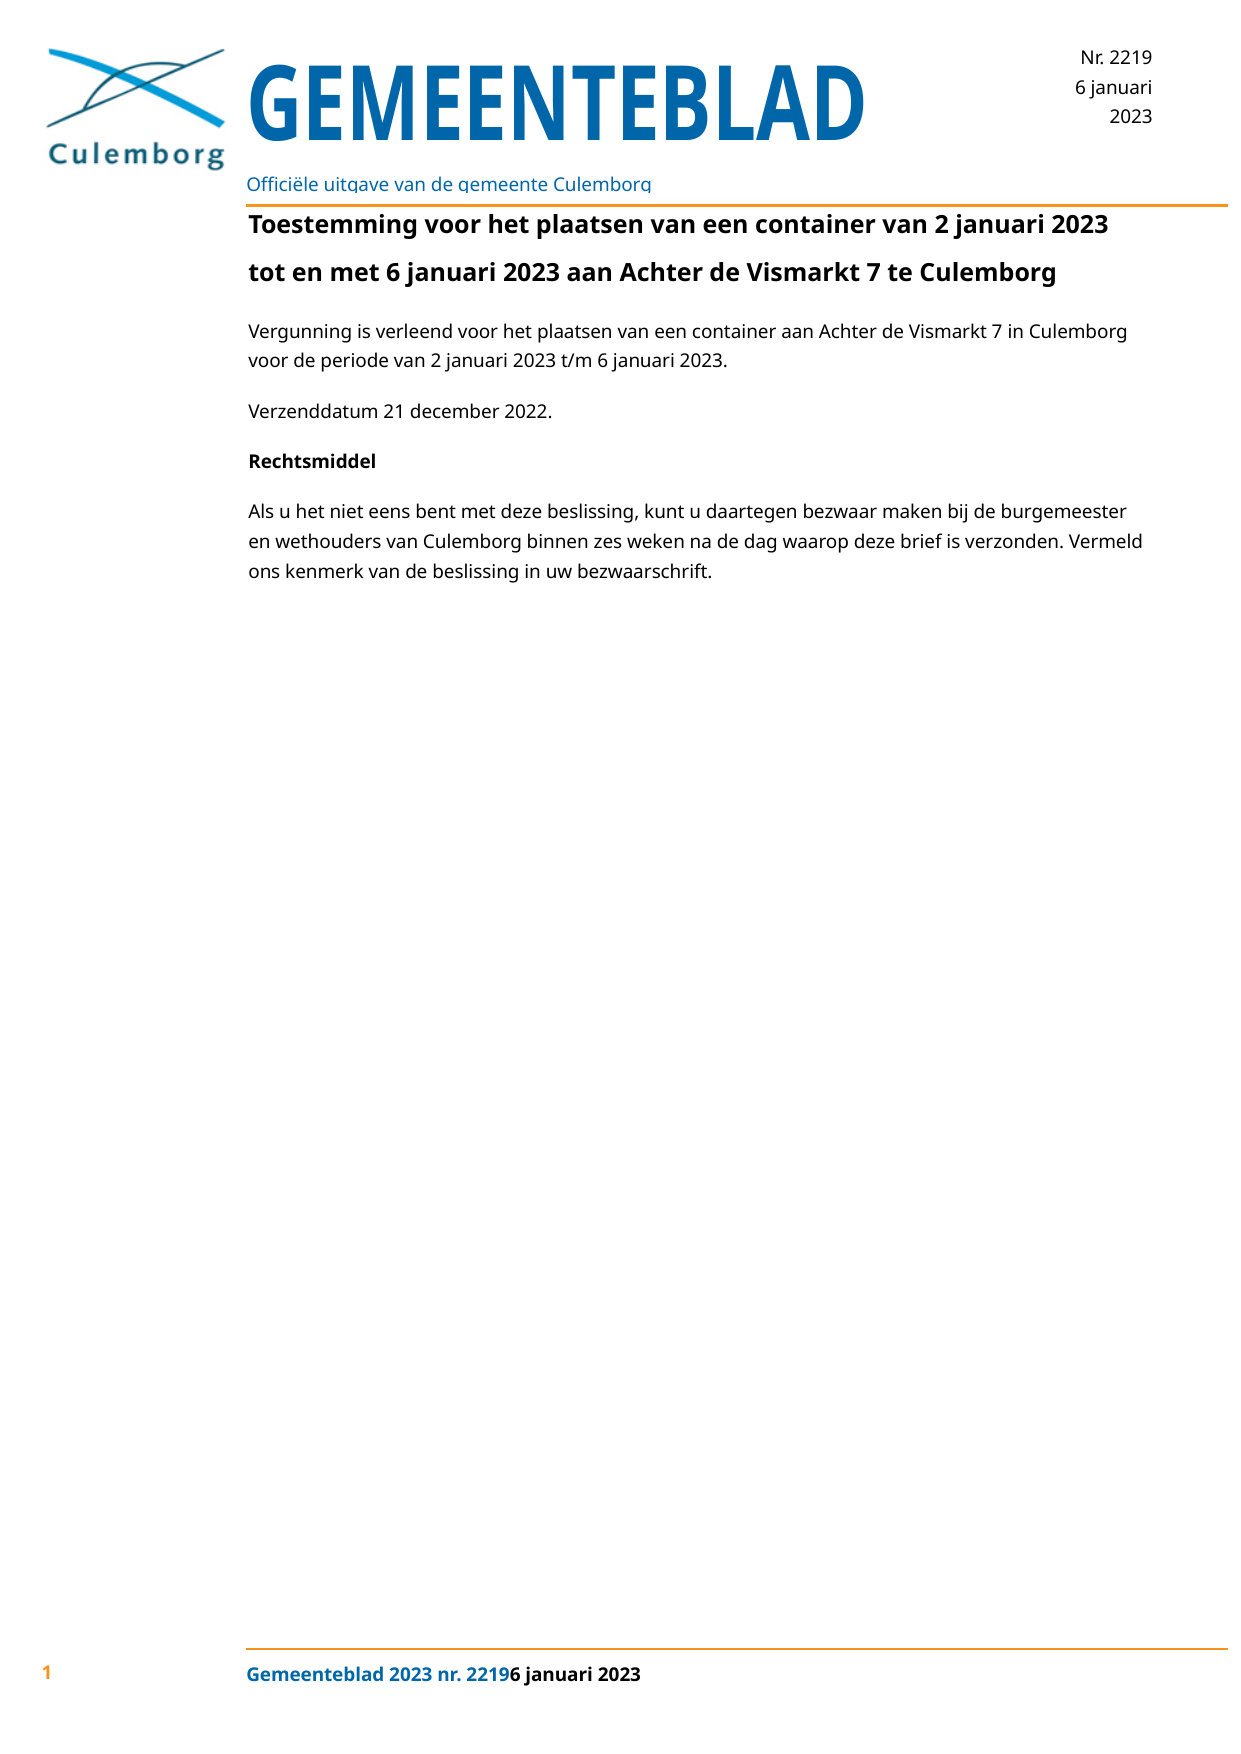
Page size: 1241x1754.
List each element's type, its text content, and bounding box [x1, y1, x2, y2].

text Toestemming voor het plaatsen van een container van 2 januari 2023 tot en met 6 januari 2023 aan Achter de Vismarkt 7 te Culemborg [248, 207, 1152, 288]
text Vergunning is verleend voor het plaatsen van een container aan Achter de Vismarkt 7 in Culemborg voor de periode van 2 januari 2023 t/m 6 januari 2023. [248, 318, 1152, 373]
text Rechtsmiddel [248, 448, 1152, 474]
text Als u het niet eens bent met deze beslissing, kunt u daartegen bezwaar maken bij de burgemeester en wethouders van Culemborg binnen zes weken na de dag waarop deze brief is verzonden. Vermeld ons kenmerk van de beslissing in uw bezwaarschrift. [248, 499, 1152, 584]
text Verzenddatum 21 december 2022. [248, 398, 1152, 424]
picture [41, 47, 231, 172]
